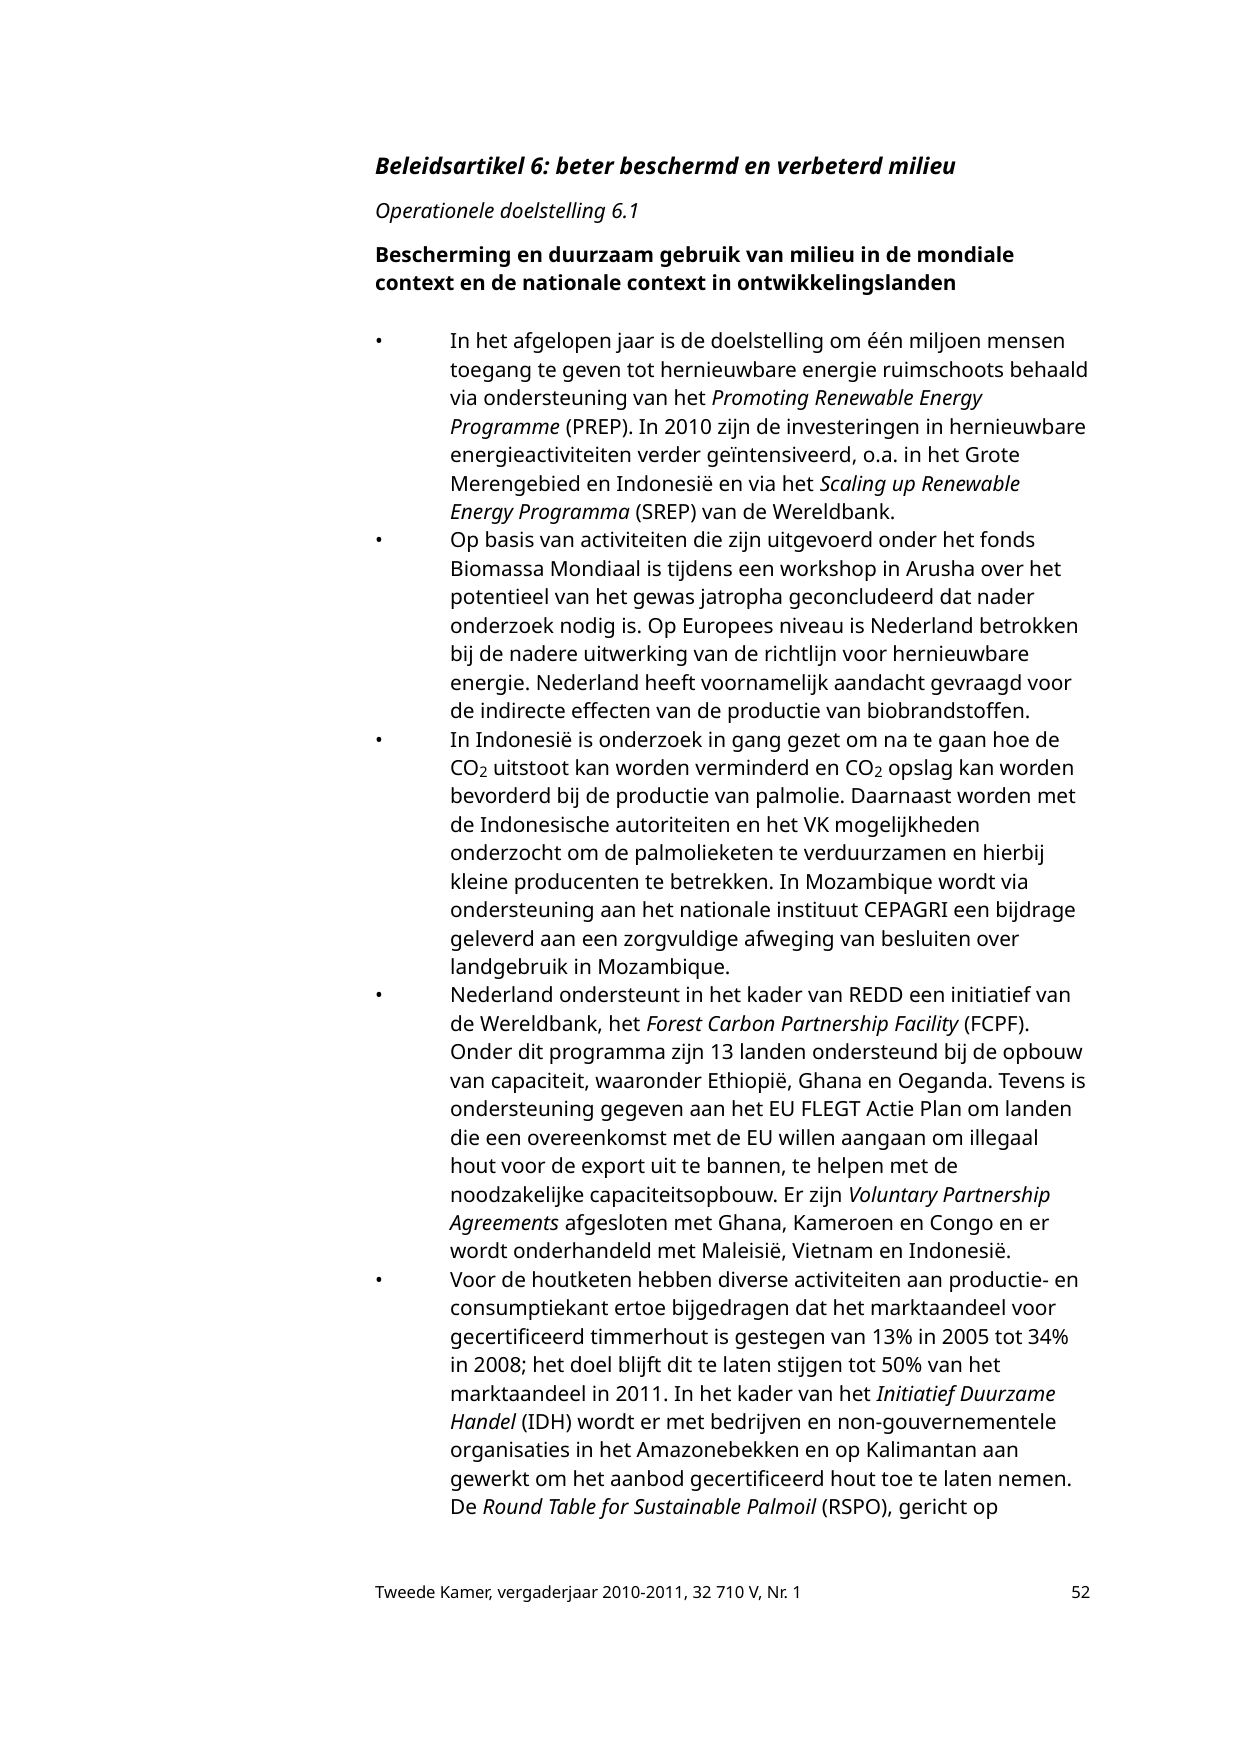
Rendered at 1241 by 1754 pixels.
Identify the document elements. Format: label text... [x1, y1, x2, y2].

list Voor de houtketen hebben diverse activiteiten aan productie- en consumptiekant ertoe bijgedragen dat het marktaandeel voor gecertificeerd timmerhout is gestegen van 13% in 2005 tot 34% in 2008; het doel blijft dit te laten stijgen tot 50% van het marktaandeel in 2011. In het kader van het Initiatief Duurzame Handel (IDH) wordt er met bedrijven en non-gouvernementele organisaties in het Amazonebekken en op Kalimantan aan gewerkt om het aanbod gecertificeerd hout toe te laten nemen. De Round Table for Sustainable Palmoil (RSPO), gericht op [375, 1265, 1090, 1521]
subtitle Beleidsartikel 6: beter beschermd en verbeterd milieu [375, 150, 1090, 181]
list In het afgelopen jaar is de doelstelling om één miljoen mensen toegang te geven tot hernieuwbare energie ruimschoots behaald via ondersteuning van het Promoting Renewable Energy Programme (PREP). In 2010 zijn de investeringen in hernieuwbare energieactiviteiten verder geïntensiveerd, o.a. in het Grote Merengebied en Indonesië en via het Scaling up Renewable Energy Programma (SREP) van de Wereldbank. [375, 327, 1090, 526]
list In Indonesië is onderzoek in gang gezet om na te gaan hoe de CO2 uitstoot kan worden verminderd en CO2 opslag kan worden bevorderd bij de productie van palmolie. Daarnaast worden met de Indonesische autoriteiten en het VK mogelijkheden onderzocht om de palmolieketen te verduurzamen en hierbij kleine producenten te betrekken. In Mozambique wordt via ondersteuning aan het nationale instituut CEPAGRI een bijdrage geleverd aan een zorgvuldige afweging van besluiten over landgebruik in Mozambique. [375, 725, 1090, 981]
list Op basis van activiteiten die zijn uitgevoerd onder het fonds Biomassa Mondiaal is tijdens een workshop in Arusha over het potentieel van het gewas jatropha geconcludeerd dat nader onderzoek nodig is. Op Europees niveau is Nederland betrokken bij de nadere uitwerking van de richtlijn voor hernieuwbare energie. Nederland heeft voornamelijk aandacht gevraagd voor de indirecte effecten van de productie van biobrandstoffen. [375, 526, 1090, 725]
list Nederland ondersteunt in het kader van REDD een initiatief van de Wereldbank, het Forest Carbon Partnership Facility (FCPF). Onder dit programma zijn 13 landen ondersteund bij de opbouw van capaciteit, waaronder Ethiopië, Ghana en Oeganda. Tevens is ondersteuning gegeven aan het EU FLEGT Actie Plan om landen die een overeenkomst met de EU willen aangaan om illegaal hout voor de export uit te bannen, te helpen met de noodzakelijke capaciteitsopbouw. Er zijn Voluntary Partnership Agreements afgesloten met Ghana, Kameroen en Congo en er wordt onderhandeld met Maleisië, Vietnam en Indonesië. [375, 981, 1090, 1265]
text Operationele doelstelling 6.1 [375, 196, 1090, 225]
text Bescherming en duurzaam gebruik van milieu in de mondiale context en de nationale context in ontwikkelingslanden [375, 240, 1090, 297]
